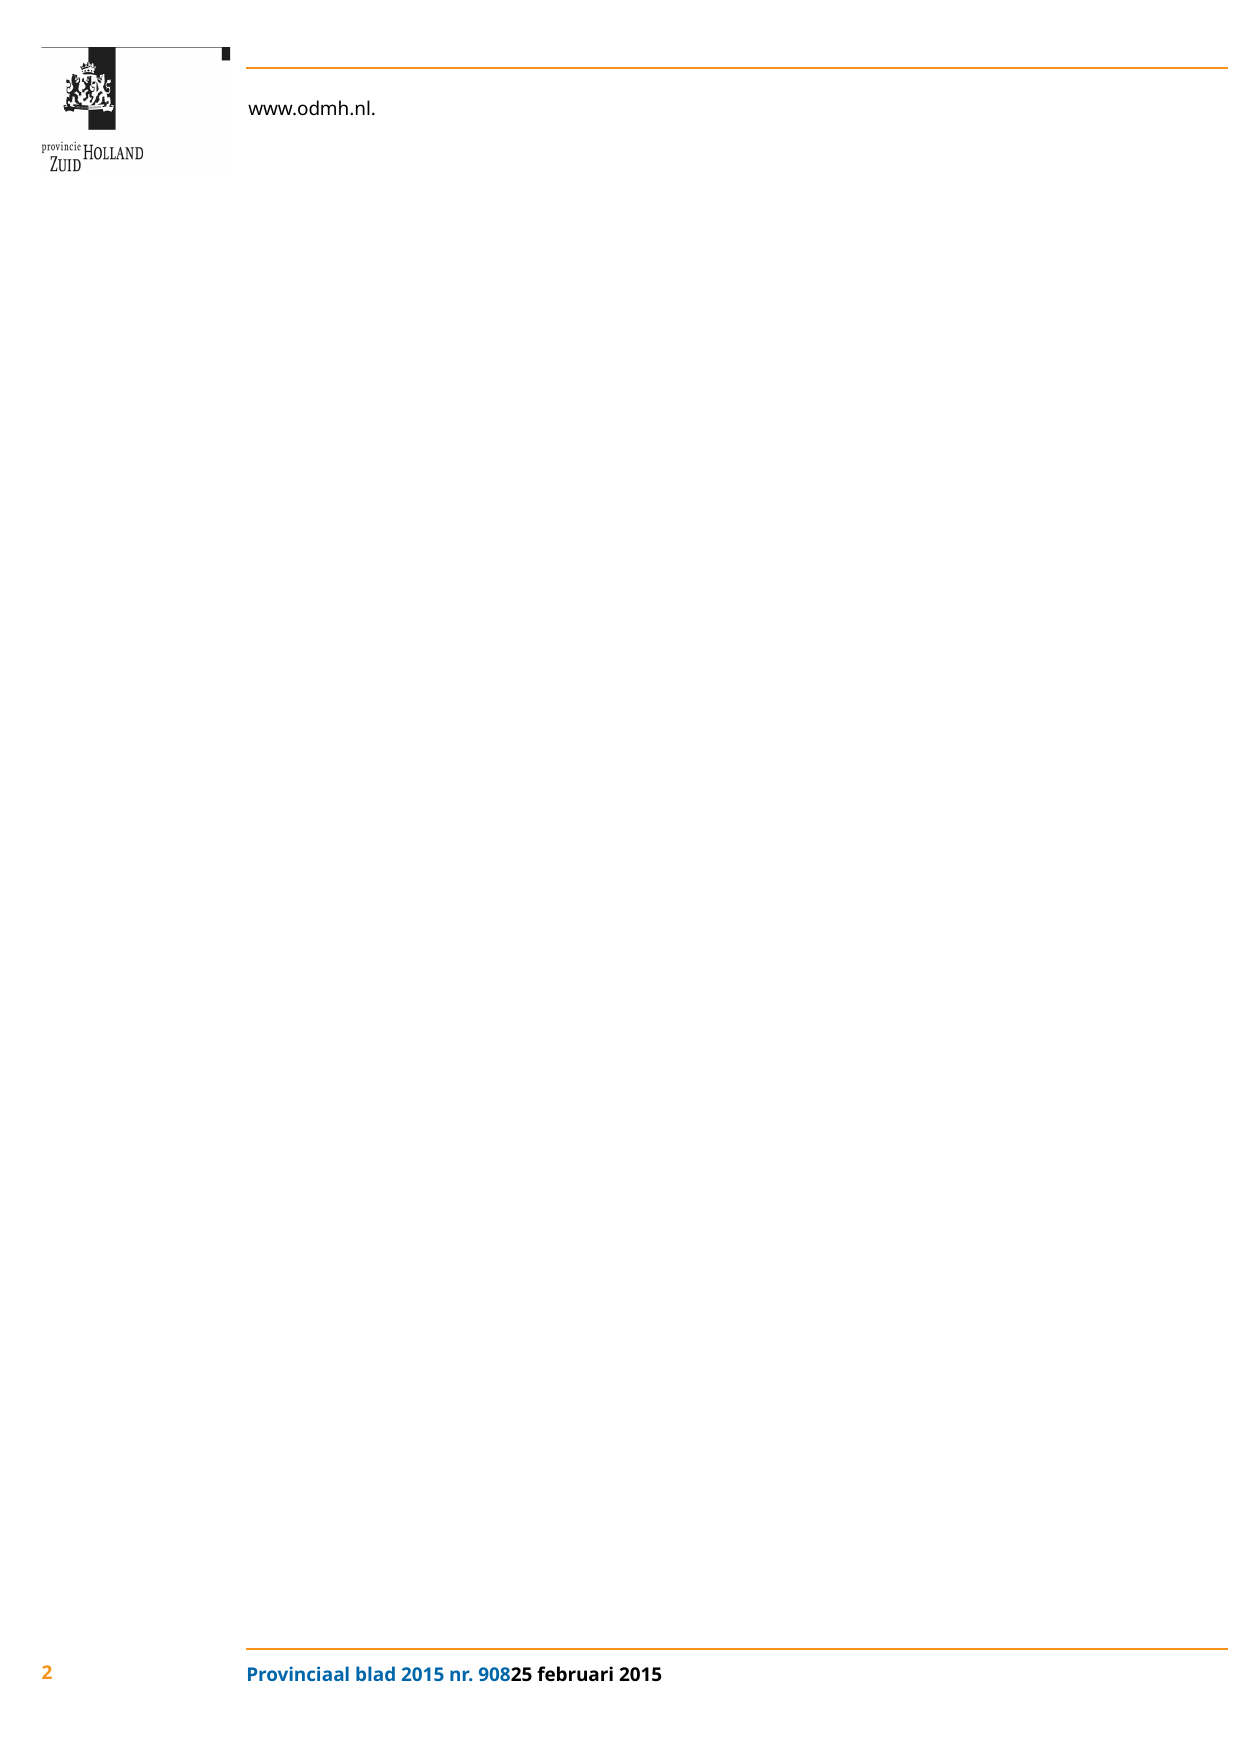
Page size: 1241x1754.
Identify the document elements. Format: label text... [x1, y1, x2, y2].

picture [41, 47, 231, 172]
text www.odmh.nl. [248, 95, 1152, 121]
